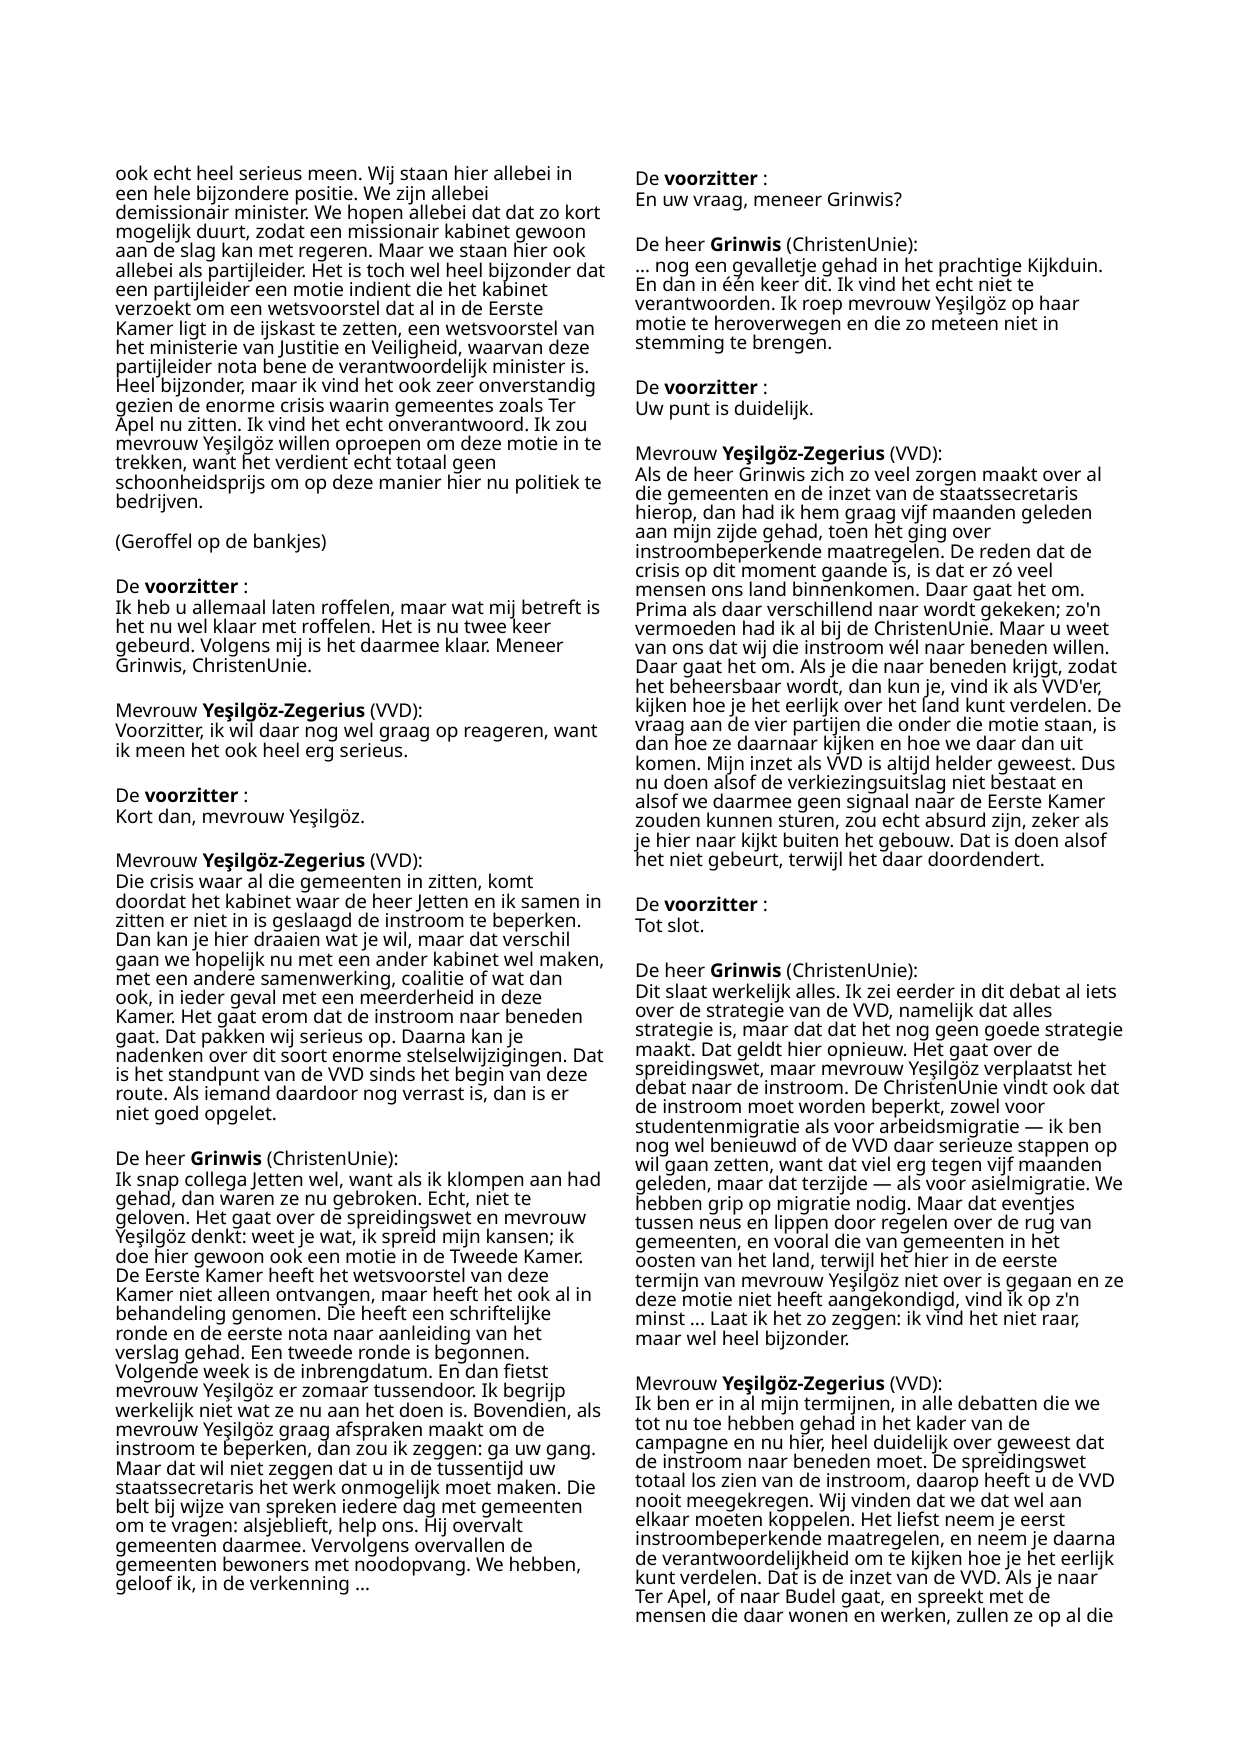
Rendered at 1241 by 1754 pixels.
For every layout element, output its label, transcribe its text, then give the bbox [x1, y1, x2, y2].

text Ik ben er in al mijn termijnen, in alle debatten die we tot nu toe hebben gehad in het kader van de campagne en nu hier, heel duidelijk over geweest dat de instroom naar beneden moet. De spreidingswet totaal los zien van de instroom, daarop heeft u de VVD nooit meegekregen. Wij vinden dat we dat wel aan elkaar moeten koppelen. Het liefst neem je eerst instroombeperkende maatregelen, en neem je daarna de verantwoordelijkheid om te kijken hoe je het eerlijk kunt verdelen. Dat is de inzet van de VVD. Als je naar Ter Apel, of naar Budel gaat, en spreekt met de mensen die daar wonen en werken, zullen ze op al die [635, 1395, 1125, 1627]
text Kort dan, mevrouw Yeşilgöz. [115, 808, 605, 827]
text Mevrouw Yeşilgöz-Zegerius (VVD): [635, 440, 1125, 466]
text Uw punt is duidelijk. [635, 400, 1125, 419]
text … nog een gevalletje gehad in het prachtige Kijkduin. En dan in één keer dit. Ik vind het echt niet te verantwoorden. Ik roep mevrouw Yeşilgöz op haar motie te heroverwegen en die zo meteen niet in stemming te brengen. [635, 257, 1125, 353]
text De heer Grinwis (ChristenUnie): [635, 957, 1125, 983]
text De voorzitter : [115, 573, 605, 599]
text Mevrouw Yeşilgöz-Zegerius (VVD): [115, 697, 605, 722]
text Ik heb u allemaal laten roffelen, maar wat mij betreft is het nu wel klaar met roffelen. Het is nu twee keer gebeurd. Volgens mij is het daarmee klaar. Meneer Grinwis, ChristenUnie. [115, 599, 605, 676]
text De voorzitter : [635, 165, 1125, 191]
text Als de heer Grinwis zich zo veel zorgen maakt over al die gemeenten en de inzet van de staatssecretaris hierop, dan had ik hem graag vijf maanden geleden aan mijn zijde gehad, toen het ging over instroombeperkende maatregelen. De reden dat de crisis op dit moment gaande is, is dat er zó veel mensen ons land binnenkomen. Daar gaat het om. Prima als daar verschillend naar wordt gekeken; zo'n vermoeden had ik al bij de ChristenUnie. Maar u weet van ons dat wij die instroom wél naar beneden willen. Daar gaat het om. Als je die naar beneden krijgt, zodat het beheersbaar wordt, dan kun je, vind ik als VVD'er, kijken hoe je het eerlijk over het land kunt verdelen. De vraag aan de vier partijen die onder die motie staan, is dan hoe ze daarnaar kijken en hoe we daar dan uit komen. Mijn inzet als VVD is altijd helder geweest. Dus nu doen alsof de verkiezingsuitslag niet bestaat en alsof we daarmee geen signaal naar de Eerste Kamer zouden kunnen sturen, zou echt absurd zijn, zeker als je hier naar kijkt buiten het gebouw. Dat is doen alsof het niet gebeurt, terwijl het daar doordendert. [635, 466, 1125, 870]
text Ik snap collega Jetten wel, want als ik klompen aan had gehad, dan waren ze nu gebroken. Echt, niet te geloven. Het gaat over de spreidingswet en mevrouw Yeşilgöz denkt: weet je wat, ik spreid mijn kansen; ik doe hier gewoon ook een motie in de Tweede Kamer. De Eerste Kamer heeft het wetsvoorstel van deze Kamer niet alleen ontvangen, maar heeft het ook al in behandeling genomen. Die heeft een schriftelijke ronde en de eerste nota naar aanleiding van het verslag gehad. Een tweede ronde is begonnen. Volgende week is de inbrengdatum. En dan fietst mevrouw Yeşilgöz er zomaar tussendoor. Ik begrijp werkelijk niet wat ze nu aan het doen is. Bovendien, als mevrouw Yeşilgöz graag afspraken maakt om de instroom te beperken, dan zou ik zeggen: ga uw gang. Maar dat wil niet zeggen dat u in de tussentijd uw staatssecretaris het werk onmogelijk moet maken. Die belt bij wijze van spreken iedere dag met gemeenten om te vragen: alsjeblieft, help ons. Hij overvalt gemeenten daarmee. Vervolgens overvallen de gemeenten bewoners met noodopvang. We hebben, geloof ik, in de verkenning … [115, 1171, 605, 1594]
text De voorzitter : [115, 782, 605, 808]
text (Geroffel op de bankjes) [115, 533, 605, 552]
text De voorzitter : [635, 891, 1125, 917]
text De heer Grinwis (ChristenUnie): [115, 1145, 605, 1171]
text Mevrouw Yeşilgöz-Zegerius (VVD): [115, 848, 605, 873]
text De heer Grinwis (ChristenUnie): [635, 231, 1125, 257]
text Die crisis waar al die gemeenten in zitten, komt doordat het kabinet waar de heer Jetten en ik samen in zitten er niet in is geslaagd de instroom te beperken. Dan kan je hier draaien wat je wil, maar dat verschil gaan we hopelijk nu met een ander kabinet wel maken, met een andere samenwerking, coalitie of wat dan ook, in ieder geval met een meerderheid in deze Kamer. Het gaat erom dat de instroom naar beneden gaat. Dat pakken wij serieus op. Daarna kan je nadenken over dit soort enorme stelselwijzigingen. Dat is het standpunt van de VVD sinds het begin van deze route. Als iemand daardoor nog verrast is, dan is er niet goed opgelet. [115, 873, 605, 1124]
text De voorzitter : [635, 374, 1125, 400]
text ook echt heel serieus meen. Wij staan hier allebei in een hele bijzondere positie. We zijn allebei demissionair minister. We hopen allebei dat dat zo kort mogelijk duurt, zodat een missionair kabinet gewoon aan de slag kan met regeren. Maar we staan hier ook allebei als partijleider. Het is toch wel heel bijzonder dat een partijleider een motie indient die het kabinet verzoekt om een wetsvoorstel dat al in de Eerste Kamer ligt in de ijskast te zetten, een wetsvoorstel van het ministerie van Justitie en Veiligheid, waarvan deze partijleider nota bene de verantwoordelijk minister is. Heel bijzonder, maar ik vind het ook zeer onverstandig gezien de enorme crisis waarin gemeentes zoals Ter Apel nu zitten. Ik vind het echt onverantwoord. Ik zou mevrouw Yeşilgöz willen oproepen om deze motie in te trekken, want het verdient echt totaal geen schoonheidsprijs om op deze manier hier nu politiek te bedrijven. [115, 165, 605, 512]
text Dit slaat werkelijk alles. Ik zei eerder in dit debat al iets over de strategie van de VVD, namelijk dat alles strategie is, maar dat dat het nog geen goede strategie maakt. Dat geldt hier opnieuw. Het gaat over de spreidingswet, maar mevrouw Yeşilgöz verplaatst het debat naar de instroom. De ChristenUnie vindt ook dat de instroom moet worden beperkt, zowel voor studentenmigratie als voor arbeidsmigratie — ik ben nog wel benieuwd of de VVD daar serieuze stappen op wil gaan zetten, want dat viel erg tegen vijf maanden geleden, maar dat terzijde — als voor asielmigratie. We hebben grip op migratie nodig. Maar dat eventjes tussen neus en lippen door regelen over de rug van gemeenten, en vooral die van gemeenten in het oosten van het land, terwijl het hier in de eerste termijn van mevrouw Yeşilgöz niet over is gegaan en ze deze motie niet heeft aangekondigd, vind ik op z'n minst ... Laat ik het zo zeggen: ik vind het niet raar, maar wel heel bijzonder. [635, 983, 1125, 1349]
text Tot slot. [635, 917, 1125, 936]
text Voorzitter, ik wil daar nog wel graag op reageren, want ik meen het ook heel erg serieus. [115, 722, 605, 761]
text En uw vraag, meneer Grinwis? [635, 191, 1125, 210]
text Mevrouw Yeşilgöz-Zegerius (VVD): [635, 1370, 1125, 1395]
